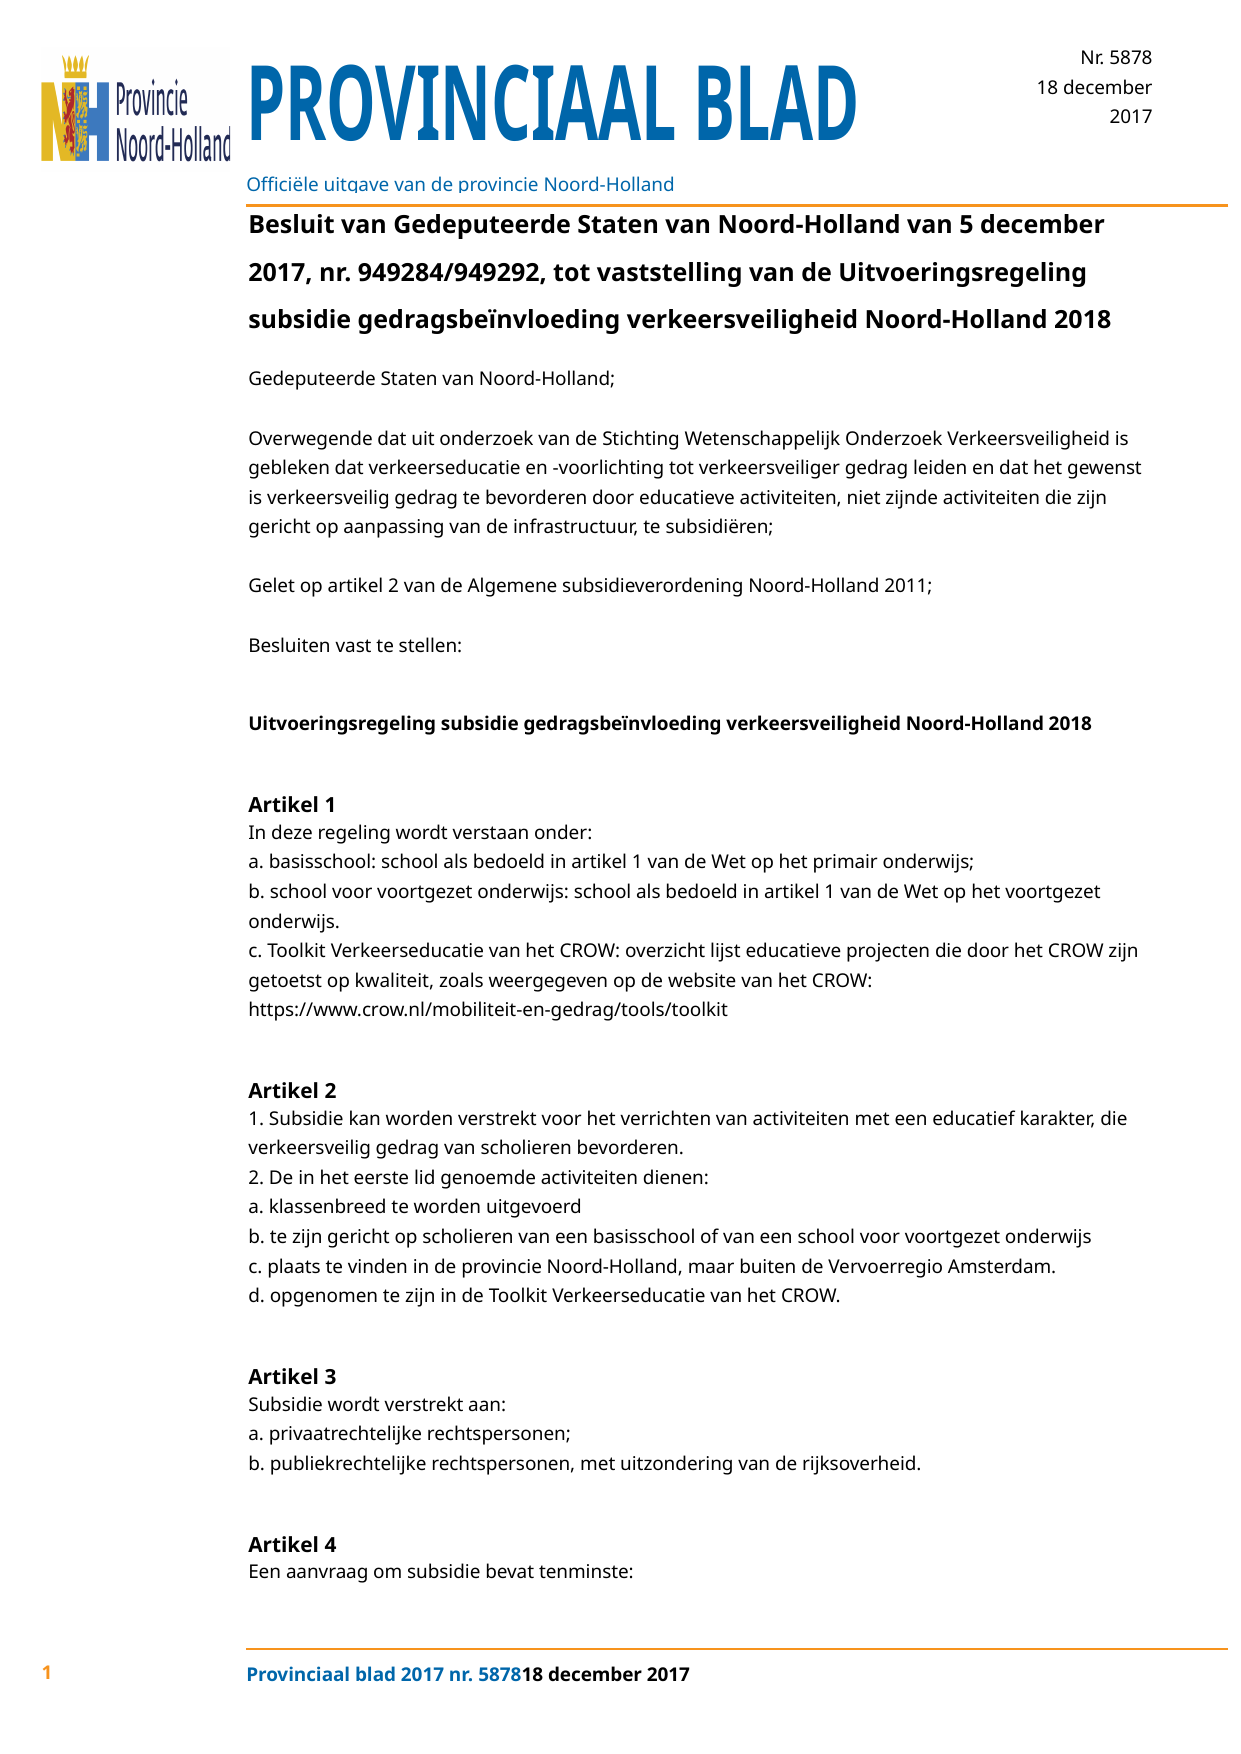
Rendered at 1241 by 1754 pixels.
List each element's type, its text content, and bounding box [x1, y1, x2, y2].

text b. te zijn gericht op scholieren van een basisschool of van een school voor voortgezet onderwijs [248, 1223, 1152, 1249]
picture [41, 47, 231, 172]
text Artikel 2 [248, 1077, 1152, 1105]
text a. basisschool: school als bedoeld in artikel 1 van de Wet op het primair onderwijs; [248, 849, 1152, 874]
text 2. De in het eerste lid genoemde activiteiten dienen: [248, 1164, 1152, 1190]
text Overwegende dat uit onderzoek van de Stichting Wetenschappelijk Onderzoek Verkeersveiligheid is gebleken dat verkeerseducatie en -voorlichting tot verkeersveiliger gedrag leiden en dat het gewenst is verkeersveilig gedrag te bevorderen door educatieve activiteiten, niet zijnde activiteiten die zijn gericht op aanpassing van de infrastructuur, te subsidiëren; [248, 425, 1152, 539]
text a. privaatrechtelijke rechtspersonen; [248, 1421, 1152, 1446]
text Uitvoeringsregeling subsidie gedragsbeïnvloeding verkeersveiligheid Noord-Holland 2018 [248, 711, 1152, 736]
text Gedeputeerde Staten van Noord-Holland; [248, 366, 1152, 391]
text d. opgenomen te zijn in de Toolkit Verkeerseducatie van het CROW. [248, 1282, 1152, 1308]
text Een aanvraag om subsidie bevat tenminste: [248, 1558, 1152, 1584]
text Gelet op artikel 2 van de Algemene subsidieverordening Noord-Holland 2011; [248, 573, 1152, 598]
text Artikel 3 [248, 1362, 1152, 1391]
text Artikel 4 [248, 1530, 1152, 1558]
text Subsidie wordt verstrekt aan: [248, 1391, 1152, 1417]
text 1. Subsidie kan worden verstrekt voor het verrichten van activiteiten met een educatief karakter, die verkeersveilig gedrag van scholieren bevorderen. [248, 1105, 1152, 1160]
text c. plaats te vinden in de provincie Noord-Holland, maar buiten de Vervoerregio Amsterdam. [248, 1253, 1152, 1279]
text c. Toolkit Verkeerseducatie van het CROW: overzicht lijst educatieve projecten die door het CROW zijn getoetst op kwaliteit, zoals weergegeven op de website van het CROW: https://www.crow.nl/mobiliteit-en-gedrag/tools/toolkit [248, 937, 1152, 1022]
text In deze regeling wordt verstaan onder: [248, 819, 1152, 845]
text a. klassenbreed te worden uitgevoerd [248, 1194, 1152, 1219]
text Besluiten vast te stellen: [248, 632, 1152, 657]
text Artikel 1 [248, 791, 1152, 819]
text b. school voor voortgezet onderwijs: school als bedoeld in artikel 1 van de Wet op het voortgezet onderwijs. [248, 878, 1152, 933]
text b. publiekrechtelijke rechtspersonen, met uitzondering van de rijksoverheid. [248, 1450, 1152, 1476]
text Besluit van Gedeputeerde Staten van Noord-Holland van 5 december 2017, nr. 949284/949292, tot vaststelling van de Uitvoeringsregeling subsidie gedragsbeïnvloeding verkeersveiligheid Noord-Holland 2018 [248, 207, 1152, 336]
